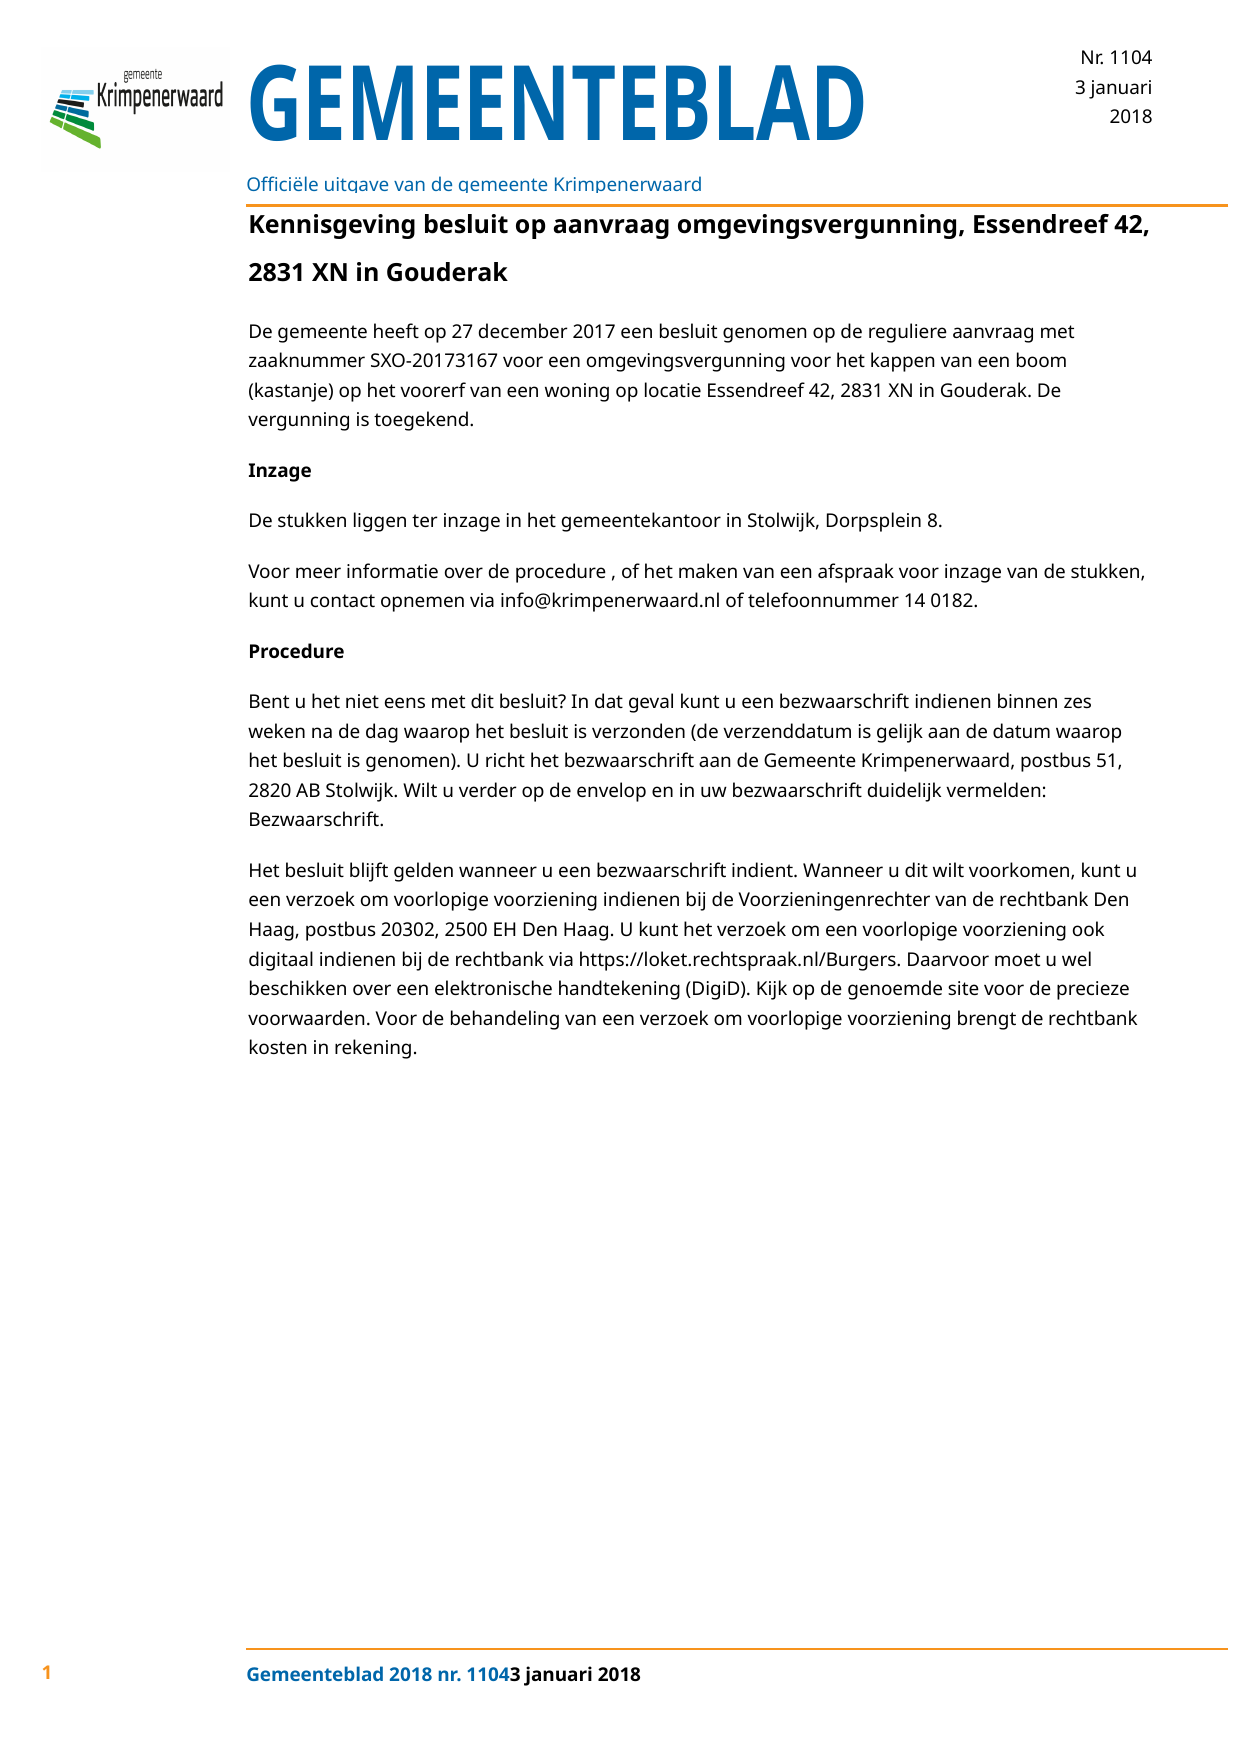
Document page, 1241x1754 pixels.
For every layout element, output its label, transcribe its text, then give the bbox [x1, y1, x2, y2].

text De gemeente heeft op 27 december 2017 een besluit genomen op de reguliere aanvraag met zaaknummer SXO-20173167 voor een omgevingsvergunning voor het kappen van een boom (kastanje) op het voorerf van een woning op locatie Essendreef 42, 2831 XN in Gouderak. De vergunning is toegekend. [248, 318, 1152, 432]
text Procedure [248, 638, 1152, 664]
text Kennisgeving besluit op aanvraag omgevingsvergunning, Essendreef 42, 2831 XN in Gouderak [248, 207, 1152, 288]
text Het besluit blijft gelden wanneer u een bezwaarschrift indient. Wanneer u dit wilt voorkomen, kunt u een verzoek om voorlopige voorziening indienen bij de Voorzieningenrechter van de rechtbank Den Haag, postbus 20302, 2500 EH Den Haag. U kunt het verzoek om een voorlopige voorziening ook digitaal indienen bij de rechtbank via https://loket.rechtspraak.nl/Burgers. Daarvoor moet u wel beschikken over een elektronische handtekening (DigiD). Kijk op de genoemde site voor de precieze voorwaarden. Voor de behandeling van een verzoek om voorlopige voorziening brengt de rechtbank kosten in rekening. [248, 857, 1152, 1060]
text Bent u het niet eens met dit besluit? In dat geval kunt u een bezwaarschrift indienen binnen zes weken na de dag waarop het besluit is verzonden (de verzenddatum is gelijk aan de datum waarop het besluit is genomen). U richt het bezwaarschrift aan de Gemeente Krimpenerwaard, postbus 51, 2820 AB Stolwijk. Wilt u verder op de envelop en in uw bezwaarschrift duidelijk vermelden: Bezwaarschrift. [248, 688, 1152, 832]
text Inzage [248, 457, 1152, 483]
text De stukken liggen ter inzage in het gemeentekantoor in Stolwijk, Dorpsplein 8. [248, 507, 1152, 533]
picture [41, 47, 231, 172]
text Voor meer informatie over de procedure , of het maken van een afspraak voor inzage van de stukken, kunt u contact opnemen via info@krimpenerwaard.nl of telefoonnummer 14 0182. [248, 558, 1152, 613]
